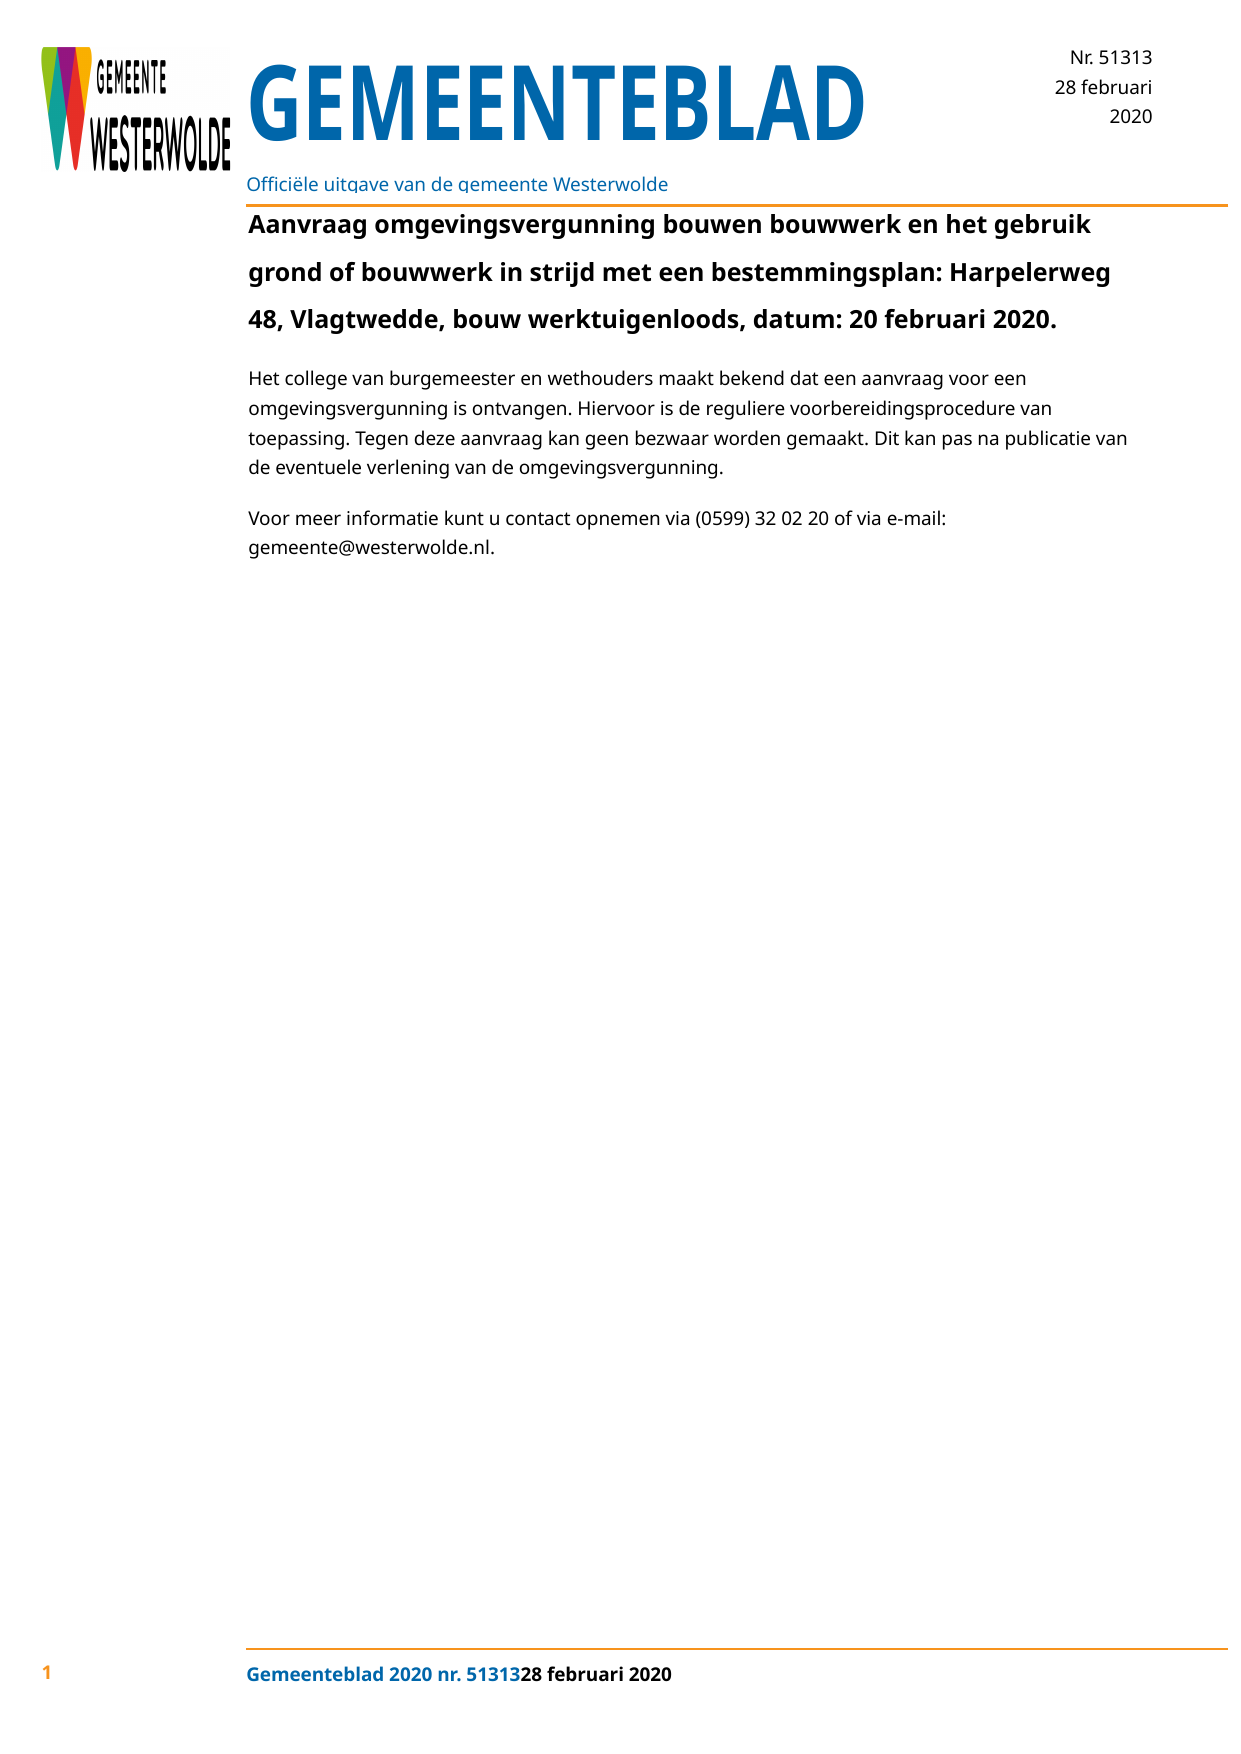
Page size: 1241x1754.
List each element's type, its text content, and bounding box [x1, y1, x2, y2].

text Aanvraag omgevingsvergunning bouwen bouwwerk en het gebruik grond of bouwwerk in strijd met een bestemmingsplan: Harpelerweg 48, Vlagtwedde, bouw werktuigenloods, datum: 20 februari 2020. [248, 207, 1152, 336]
text Voor meer informatie kunt u contact opnemen via (0599) 32 02 20 of via e-mail: gemeente@westerwolde.nl. [248, 505, 1152, 560]
picture [41, 47, 231, 172]
text Het college van burgemeester en wethouders maakt bekend dat een aanvraag voor een omgevingsvergunning is ontvangen. Hiervoor is de reguliere voorbereidingsprocedure van toepassing. Tegen deze aanvraag kan geen bezwaar worden gemaakt. Dit kan pas na publicatie van de eventuele verlening van de omgevingsvergunning. [248, 366, 1152, 480]
